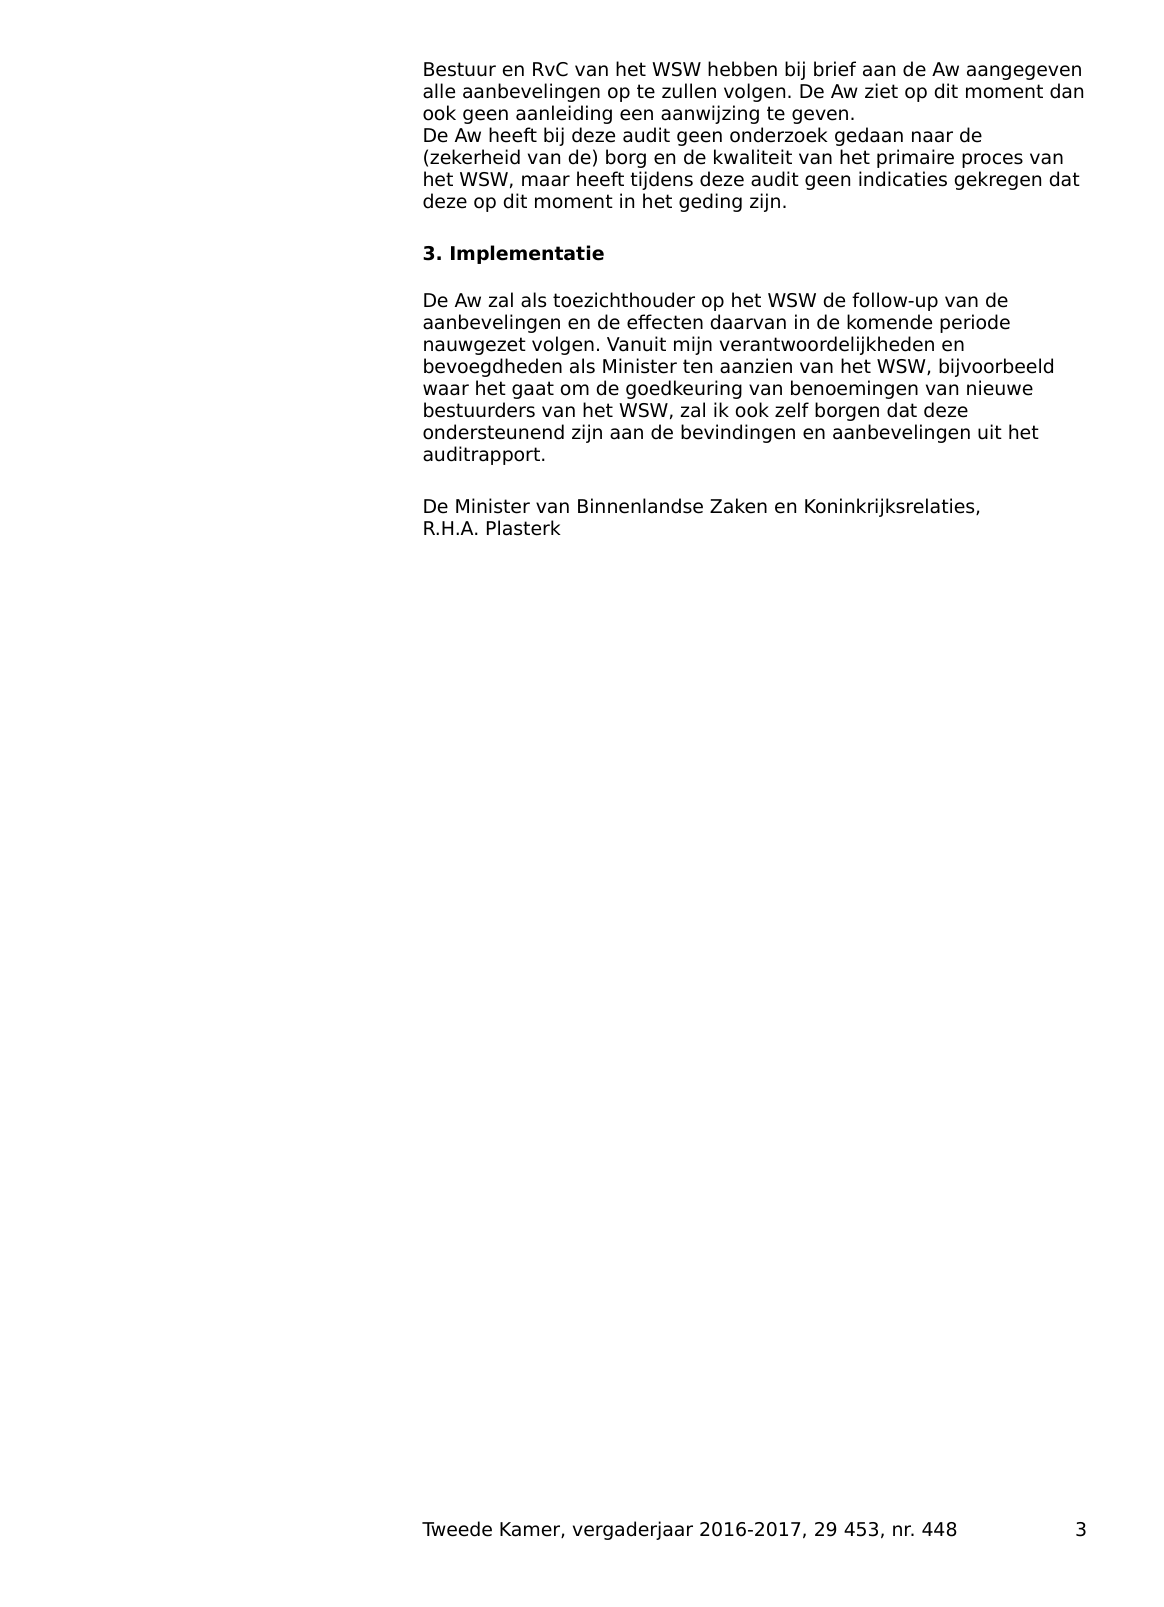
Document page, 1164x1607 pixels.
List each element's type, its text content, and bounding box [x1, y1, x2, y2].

subtitle 3. Implementatie [422, 243, 1087, 265]
text Bestuur en RvC van het WSW hebben bij brief aan de Aw aangegeven alle aanbevelingen op te zullen volgen. De Aw ziet op dit moment dan ook geen aanleiding een aanwijzing te geven. [422, 59, 1087, 125]
text De Aw zal als toezichthouder op het WSW de follow-up van de aanbevelingen en de effecten daarvan in de komende periode nauwgezet volgen. Vanuit mijn verantwoordelijkheden en bevoegdheden als Minister ten aanzien van het WSW, bijvoorbeeld waar het gaat om de goedkeuring van benoemingen van nieuwe bestuurders van het WSW, zal ik ook zelf borgen dat deze ondersteunend zijn aan de bevindingen en aanbevelingen uit het auditrapport. [422, 290, 1087, 466]
text De Aw heeft bij deze audit geen onderzoek gedaan naar de (zekerheid van de) borg en de kwaliteit van het primaire proces van het WSW, maar heeft tijdens deze audit geen indicaties gekregen dat deze op dit moment in het geding zijn. [422, 125, 1087, 213]
text De Minister van Binnenlandse Zaken en Koninkrijksrelaties, R.H.A. Plasterk [422, 496, 1087, 540]
